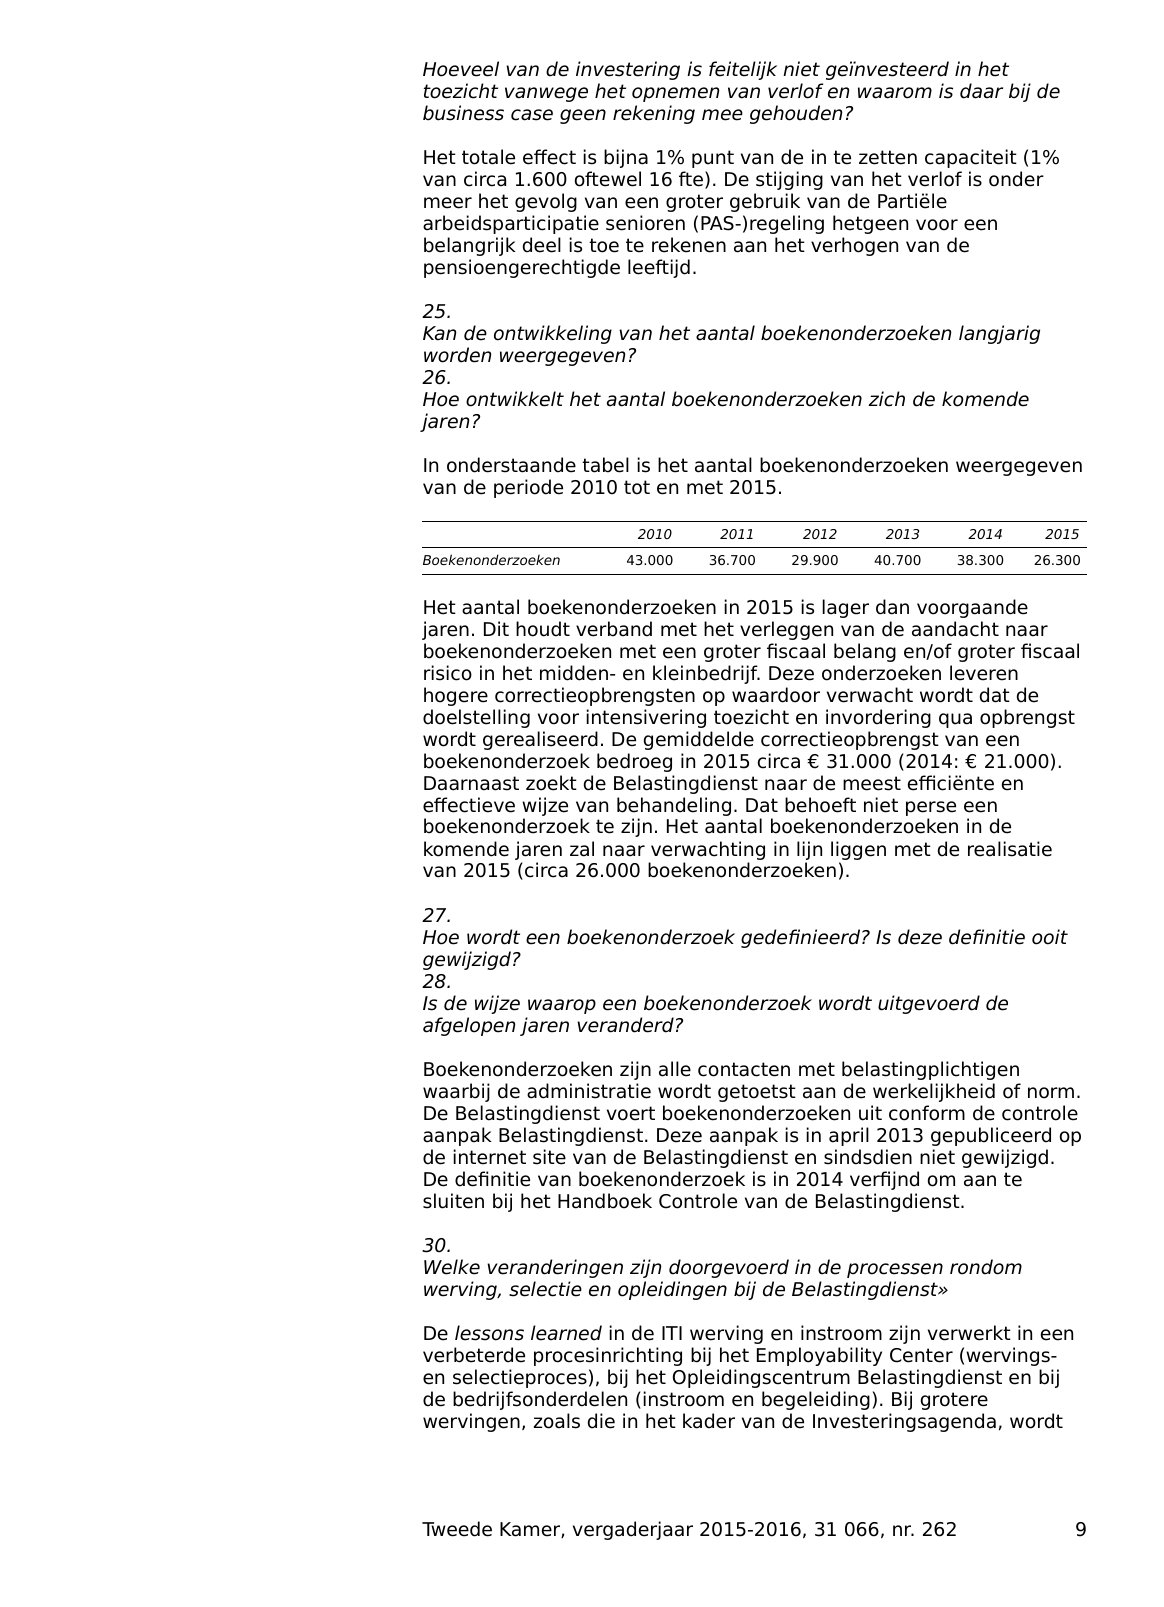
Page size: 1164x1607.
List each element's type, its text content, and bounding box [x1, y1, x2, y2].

text In onderstaande tabel is het aantal boekenonderzoeken weergegeven van de periode 2010 tot en met 2015. [422, 455, 1087, 499]
table_cell 29.900 [762, 548, 844, 573]
table_cell 43.000 [596, 548, 679, 573]
table_header 2011 [679, 522, 762, 547]
table_header 2010 [596, 522, 679, 547]
text De lessons learned in de ITI werving en instroom zijn verwerkt in een verbeterde procesinrichting bij het Employability Center (wervings- en selectieproces), bij het Opleidingscentrum Belastingdienst en bij de bedrijfsonderdelen (instroom en begeleiding). Bij grotere wervingen, zoals die in het kader van de Investeringsagenda, wordt [422, 1323, 1087, 1433]
text 28. [422, 971, 1087, 992]
table_header 2014 [927, 522, 1010, 547]
table_header 2012 [762, 522, 844, 547]
text Het aantal boekenonderzoeken in 2015 is lager dan voorgaande jaren. Dit houdt verband met het verleggen van de aandacht naar boekenonderzoeken met een groter fiscaal belang en/of groter fiscaal risico in het midden- en kleinbedrijf. Deze onderzoeken leveren hogere correctieopbrengsten op waardoor verwacht wordt dat de doelstelling voor intensivering toezicht en invordering qua opbrengst wordt gerealiseerd. De gemiddelde correctieopbrengst van een boekenonderzoek bedroeg in 2015 circa € 31.000 (2014: € 21.000). Daarnaast zoekt de Belastingdienst naar de meest efficiënte en effectieve wijze van behandeling. Dat behoeft niet perse een boekenonderzoek te zijn. Het aantal boekenonderzoeken in de komende jaren zal naar verwachting in lijn liggen met de realisatie van 2015 (circa 26.000 boekenonderzoeken). [422, 597, 1087, 882]
text Is de wijze waarop een boekenonderzoek wordt uitgevoerd de afgelopen jaren veranderd? [422, 992, 1087, 1036]
table_header [422, 522, 596, 547]
table_cell Boekenonderzoeken [422, 548, 596, 573]
table_cell 36.700 [679, 548, 762, 573]
text Hoeveel van de investering is feitelijk niet geïnvesteerd in het toezicht vanwege het opnemen van verlof en waarom is daar bij de business case geen rekening mee gehouden? [422, 59, 1087, 125]
table_cell 26.300 [1010, 548, 1087, 573]
text Hoe wordt een boekenonderzoek gedefinieerd? Is deze definitie ooit gewijzigd? [422, 927, 1087, 971]
text Hoe ontwikkelt het aantal boekenonderzoeken zich de komende jaren? [422, 389, 1087, 433]
table_header 2013 [845, 522, 927, 547]
text Boekenonderzoeken zijn alle contacten met belastingplichtigen waarbij de administratie wordt getoetst aan de werkelijkheid of norm. De Belastingdienst voert boekenonderzoeken uit conform de controle aanpak Belastingdienst. Deze aanpak is in april 2013 gepubliceerd op de internet site van de Belastingdienst en sindsdien niet gewijzigd. De definitie van boekenonderzoek is in 2014 verfijnd om aan te sluiten bij het Handboek Controle van de Belastingdienst. [422, 1059, 1087, 1212]
text 30. [422, 1235, 1087, 1257]
text Welke veranderingen zijn doorgevoerd in de processen rondom werving, selectie en opleidingen bij de Belastingdienst» [422, 1257, 1087, 1301]
text Kan de ontwikkeling van het aantal boekenonderzoeken langjarig worden weergegeven? [422, 323, 1087, 367]
table_cell 38.300 [927, 548, 1010, 573]
table_cell 40.700 [845, 548, 927, 573]
text 26. [422, 367, 1087, 389]
table_header 2015 [1010, 522, 1087, 547]
text 25. [422, 301, 1087, 323]
text Het totale effect is bijna 1% punt van de in te zetten capaciteit (1% van circa 1.600 oftewel 16 fte). De stijging van het verlof is onder meer het gevolg van een groter gebruik van de Partiële arbeidsparticipatie senioren (PAS-)regeling hetgeen voor een belangrijk deel is toe te rekenen aan het verhogen van de pensioengerechtigde leeftijd. [422, 147, 1087, 279]
text 27. [422, 904, 1087, 927]
